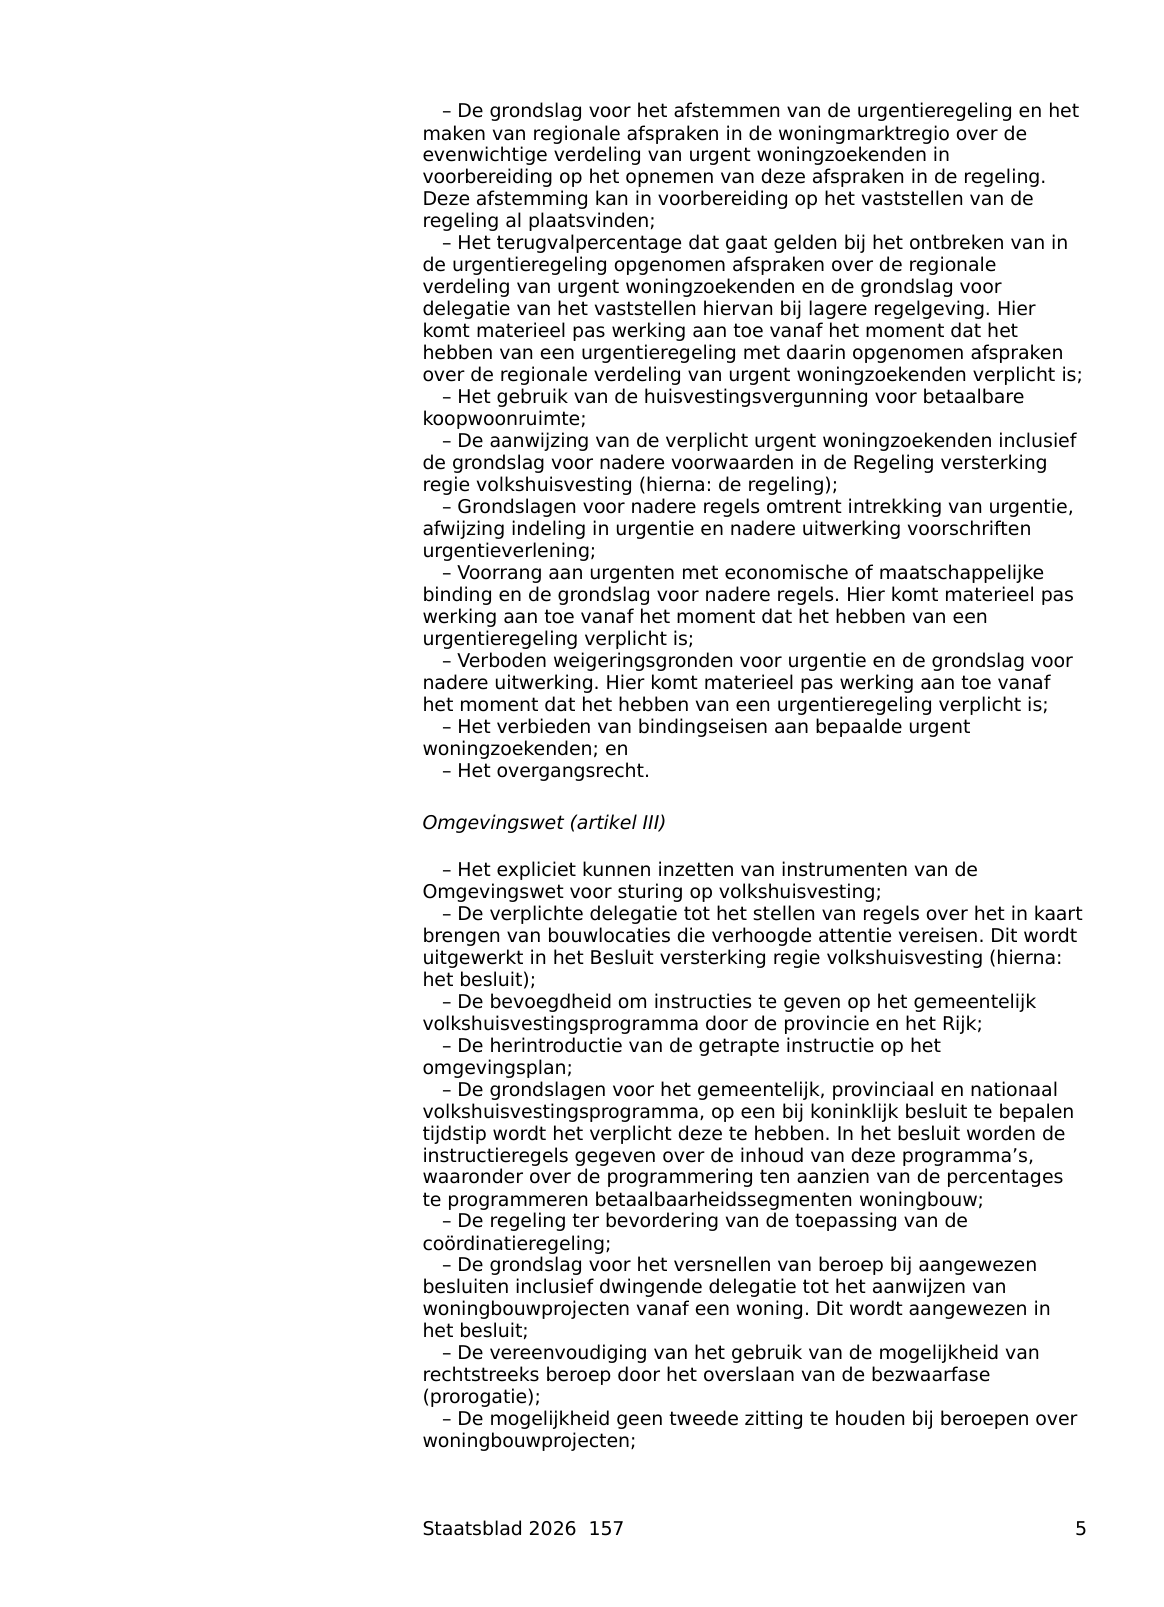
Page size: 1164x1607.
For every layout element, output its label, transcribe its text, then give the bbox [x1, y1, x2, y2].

text – Het terugvalpercentage dat gaat gelden bij het ontbreken van in de urgentieregeling opgenomen afspraken over de regionale verdeling van urgent woningzoekenden en de grondslag voor delegatie van het vaststellen hiervan bij lagere regelgeving. Hier komt materieel pas werking aan toe vanaf het moment dat het hebben van een urgentieregeling met daarin opgenomen afspraken over de regionale verdeling van urgent woningzoekenden verplicht is; [422, 232, 1087, 386]
text – De mogelijkheid geen tweede zitting te houden bij beroepen over woningbouwprojecten; [422, 1408, 1087, 1452]
text – De verplichte delegatie tot het stellen van regels over het in kaart brengen van bouwlocaties die verhoogde attentie vereisen. Dit wordt uitgewerkt in het Besluit versterking regie volkshuisvesting (hierna: het besluit); [422, 903, 1087, 991]
text – De grondslag voor het afstemmen van de urgentieregeling en het maken van regionale afspraken in de woningmarktregio over de evenwichtige verdeling van urgent woningzoekenden in voorbereiding op het opnemen van deze afspraken in de regeling. Deze afstemming kan in voorbereiding op het vaststellen van de regeling al plaatsvinden; [422, 100, 1087, 232]
text – Het overgangsrecht. [422, 760, 1087, 782]
text – Grondslagen voor nadere regels omtrent intrekking van urgentie, afwijzing indeling in urgentie en nadere uitwerking voorschriften urgentieverlening; [422, 496, 1087, 562]
text – Het expliciet kunnen inzetten van instrumenten van de Omgevingswet voor sturing op volkshuisvesting; [422, 859, 1087, 903]
text – Het gebruik van de huisvestingsvergunning voor betaalbare koopwoonruimte; [422, 386, 1087, 430]
text – De vereenvoudiging van het gebruik van de mogelijkheid van rechtstreeks beroep door het overslaan van de bezwaarfase (prorogatie); [422, 1342, 1087, 1408]
text – Voorrang aan urgenten met economische of maatschappelijke binding en de grondslag voor nadere regels. Hier komt materieel pas werking aan toe vanaf het moment dat het hebben van een urgentieregeling verplicht is; [422, 562, 1087, 650]
text – De aanwijzing van de verplicht urgent woningzoekenden inclusief de grondslag voor nadere voorwaarden in de Regeling versterking regie volkshuisvesting (hierna: de regeling); [422, 430, 1087, 496]
text – De herintroductie van de getrapte instructie op het omgevingsplan; [422, 1034, 1087, 1078]
text – De grondslag voor het versnellen van beroep bij aangewezen besluiten inclusief dwingende delegatie tot het aanwijzen van woningbouwprojecten vanaf een woning. Dit wordt aangewezen in het besluit; [422, 1254, 1087, 1342]
text – De bevoegdheid om instructies te geven op het gemeentelijk volkshuisvestingsprogramma door de provincie en het Rijk; [422, 991, 1087, 1034]
text – De regeling ter bevordering van de toepassing van de coördinatieregeling; [422, 1210, 1087, 1254]
subtitle Omgevingswet (artikel III) [422, 812, 1087, 834]
text – Verboden weigeringsgronden voor urgentie en de grondslag voor nadere uitwerking. Hier komt materieel pas werking aan toe vanaf het moment dat het hebben van een urgentieregeling verplicht is; [422, 650, 1087, 716]
text – Het verbieden van bindingseisen aan bepaalde urgent woningzoekenden; en [422, 716, 1087, 760]
text – De grondslagen voor het gemeentelijk, provinciaal en nationaal volkshuisvestingsprogramma, op een bij koninklijk besluit te bepalen tijdstip wordt het verplicht deze te hebben. In het besluit worden de instructieregels gegeven over de inhoud van deze programma’s, waaronder over de programmering ten aanzien van de percentages te programmeren betaalbaarheidssegmenten woningbouw; [422, 1078, 1087, 1210]
